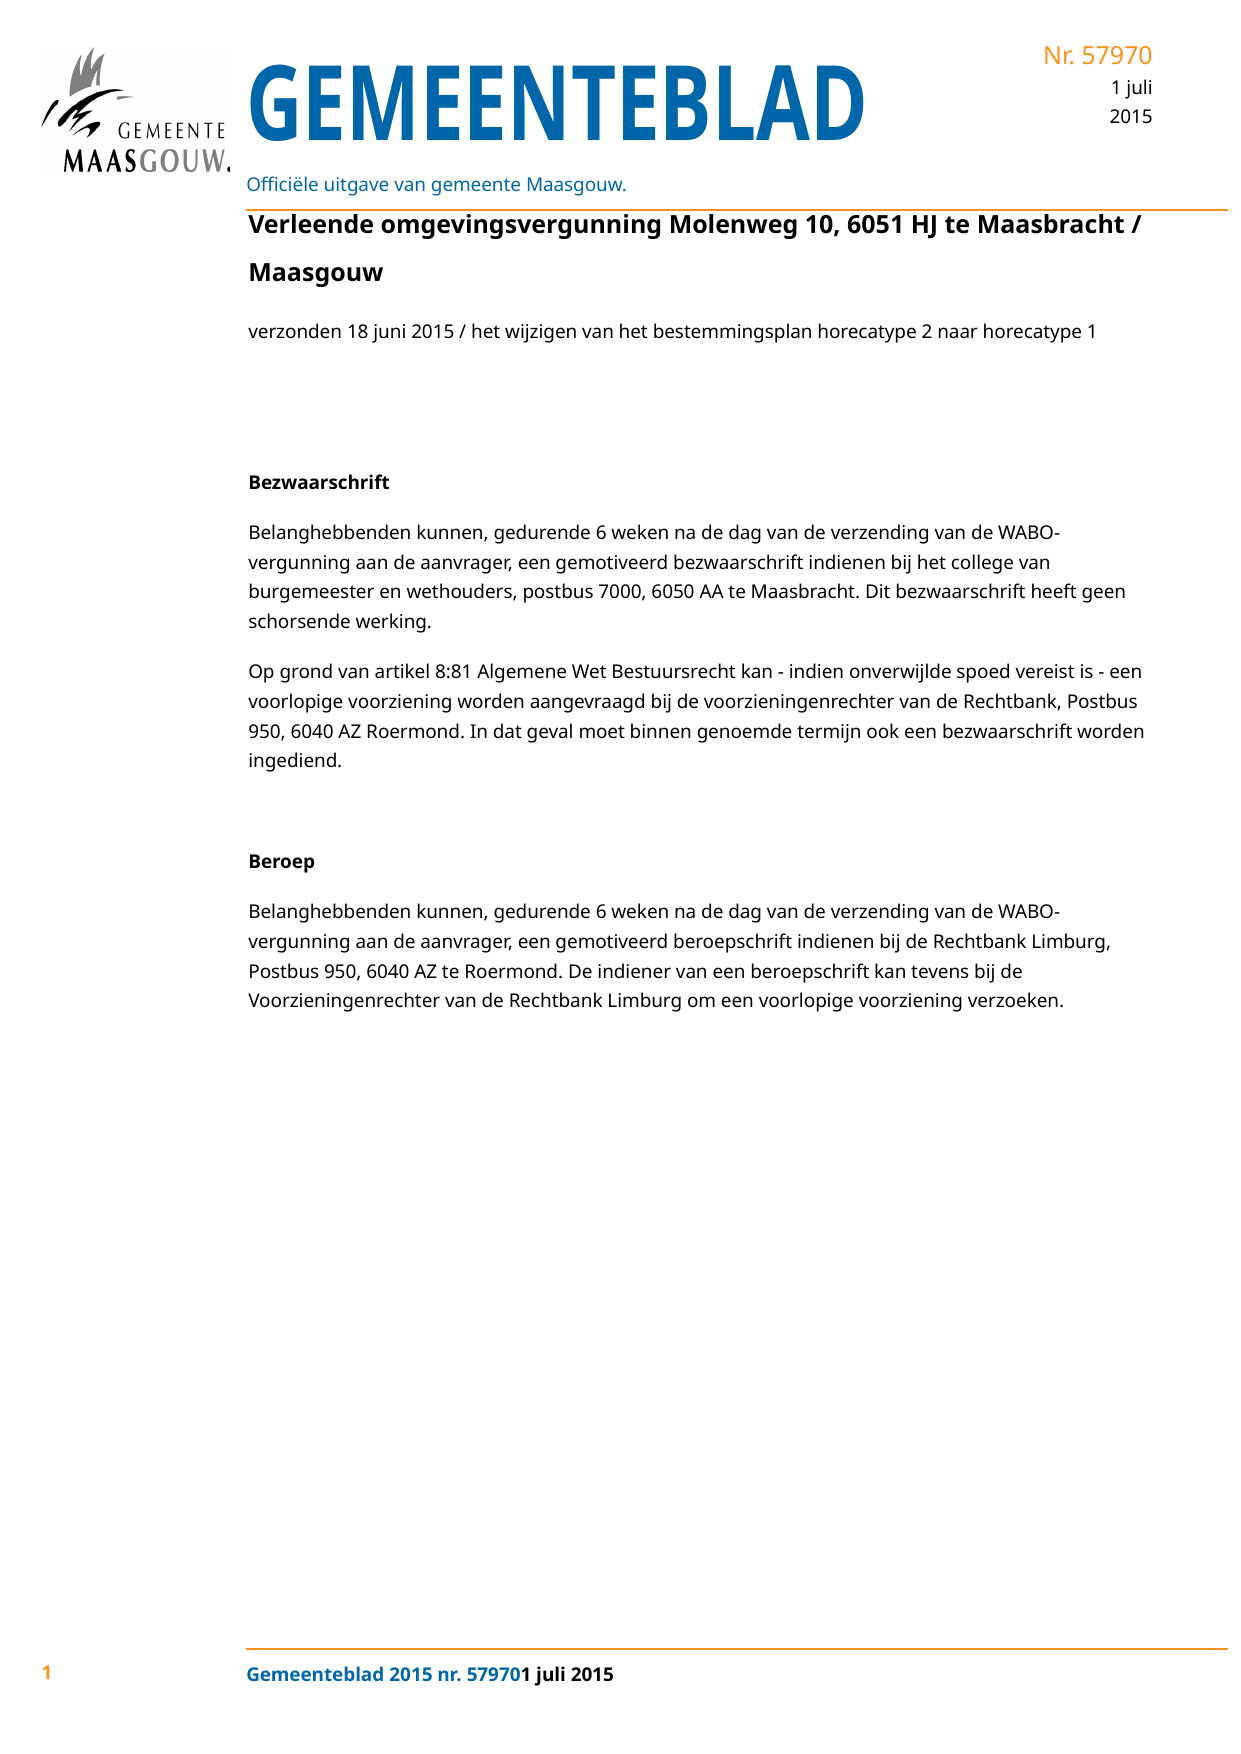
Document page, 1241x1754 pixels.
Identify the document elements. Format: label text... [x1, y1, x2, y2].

text verzonden 18 juni 2015 / het wijzigen van het bestemmingsplan horecatype 2 naar horecatype 1 [248, 318, 1152, 344]
picture [41, 47, 231, 172]
text Beroep [248, 848, 1152, 874]
text Verleende omgevingsvergunning Molenweg 10, 6051 HJ te Maasbracht / Maasgouw [248, 211, 1152, 288]
text Belanghebbenden kunnen, gedurende 6 weken na de dag van de verzending van de WABO-vergunning aan de aanvrager, een gemotiveerd beroepschrift indienen bij de Rechtbank Limburg, Postbus 950, 6040 AZ te Roermond. De indiener van een beroepschrift kan tevens bij de Voorzieningenrechter van de Rechtbank Limburg om een voorlopige voorziening verzoeken. [248, 899, 1152, 1013]
text Op grond van artikel 8:81 Algemene Wet Bestuursrecht kan - indien onverwijlde spoed vereist is - een voorlopige voorziening worden aangevraagd bij de voorzieningenrechter van de Rechtbank, Postbus 950, 6040 AZ Roermond. In dat geval moet binnen genoemde termijn ook een bezwaarschrift worden ingediend. [248, 659, 1152, 773]
text Belanghebbenden kunnen, gedurende 6 weken na de dag van de verzending van de WABO-vergunning aan de aanvrager, een gemotiveerd bezwaarschrift indienen bij het college van burgemeester en wethouders, postbus 7000, 6050 AA te Maasbracht. Dit bezwaarschrift heeft geen schorsende werking. [248, 519, 1152, 634]
text Bezwaarschrift [248, 469, 1152, 495]
